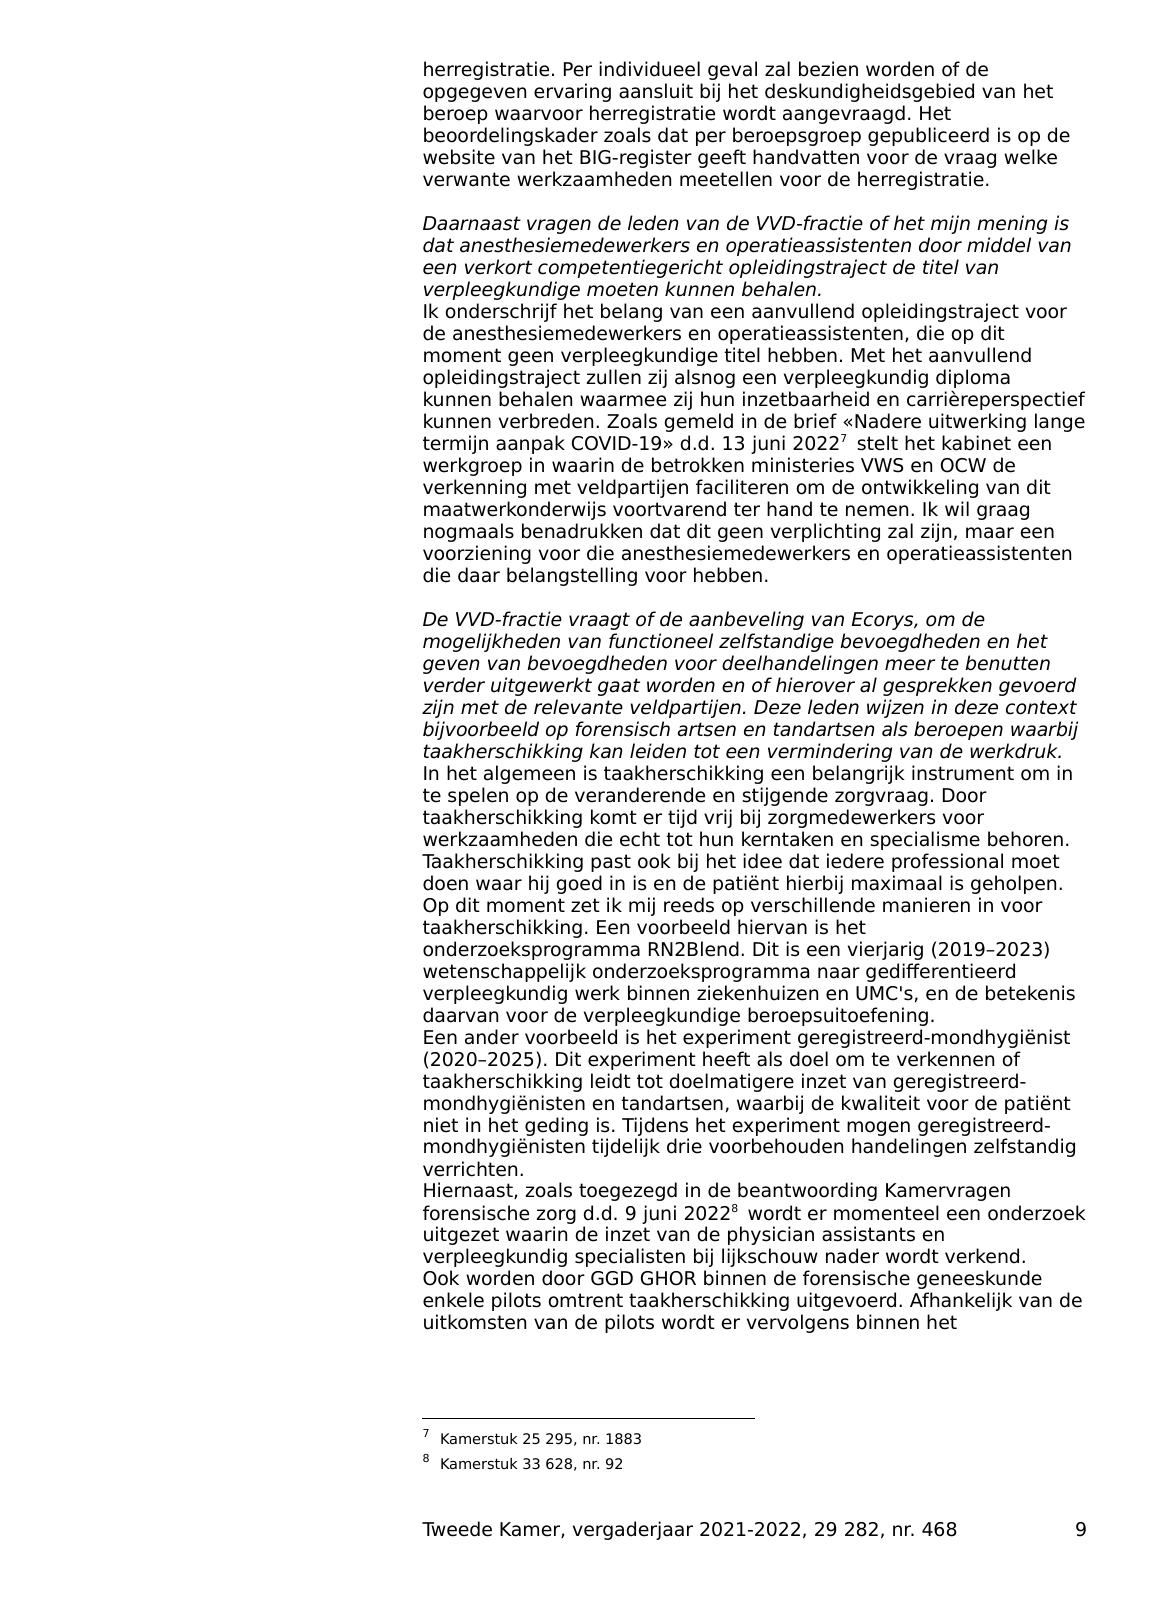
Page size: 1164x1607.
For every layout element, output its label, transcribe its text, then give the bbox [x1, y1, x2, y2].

text In het algemeen is taakherschikking een belangrijk instrument om in te spelen op de veranderende en stijgende zorgvraag. Door taakherschikking komt er tijd vrij bij zorgmedewerkers voor werkzaamheden die echt tot hun kerntaken en specialisme behoren. Taakherschikking past ook bij het idee dat iedere professional moet doen waar hij goed in is en de patiënt hierbij maximaal is geholpen. [422, 763, 1087, 895]
text Hiernaast, zoals toegezegd in de beantwoording Kamervragen forensische zorg d.d. 9 juni 2022 wordt er momenteel een onderzoek uitgezet waarin de inzet van de physician assistants en verpleegkundig specialisten bij lijkschouw nader wordt verkend. [422, 1180, 1087, 1268]
text Kamerstuk 33 628, nr. 92 [422, 1452, 1087, 1474]
text herregistratie. Per individueel geval zal bezien worden of de opgegeven ervaring aansluit bij het deskundigheidsgebied van het beroep waarvoor herregistratie wordt aangevraagd. Het beoordelingskader zoals dat per beroepsgroep gepubliceerd is op de website van het BIG-register geeft handvatten voor de vraag welke verwante werkzaamheden meetellen voor de herregistratie. [422, 59, 1087, 191]
text De VVD-fractie vraagt of de aanbeveling van Ecorys, om de mogelijkheden van functioneel zelfstandige bevoegdheden en het geven van bevoegdheden voor deelhandelingen meer te benutten verder uitgewerkt gaat worden en of hierover al gesprekken gevoerd zijn met de relevante veldpartijen. Deze leden wijzen in deze context bijvoorbeeld op forensisch artsen en tandartsen als beroepen waarbij taakherschikking kan leiden tot een vermindering van de werkdruk. [422, 609, 1087, 763]
text Op dit moment zet ik mij reeds op verschillende manieren in voor taakherschikking. Een voorbeeld hiervan is het onderzoeksprogramma RN2Blend. Dit is een vierjarig (2019–2023) wetenschappelijk onderzoeksprogramma naar gedifferentieerd verpleegkundig werk binnen ziekenhuizen en UMC's, en de betekenis daarvan voor de verpleegkundige beroepsuitoefening. [422, 895, 1087, 1027]
text Een ander voorbeeld is het experiment geregistreerd-mondhygiënist (2020–2025). Dit experiment heeft als doel om te verkennen of taakherschikking leidt tot doelmatigere inzet van geregistreerd-mondhygiënisten en tandartsen, waarbij de kwaliteit voor de patiënt niet in het geding is. Tijdens het experiment mogen geregistreerd- mondhygiënisten tijdelijk drie voorbehouden handelingen zelfstandig verrichten. [422, 1027, 1087, 1180]
text Ik onderschrijf het belang van een aanvullend opleidingstraject voor de anesthesiemedewerkers en operatieassistenten, die op dit moment geen verpleegkundige titel hebben. Met het aanvullend opleidingstraject zullen zij alsnog een verpleegkundig diploma kunnen behalen waarmee zij hun inzetbaarheid en carrièreperspectief kunnen verbreden. Zoals gemeld in de brief «Nadere uitwerking lange termijn aanpak COVID-19» d.d. 13 juni 2022 stelt het kabinet een werkgroep in waarin de betrokken ministeries VWS en OCW de verkenning met veldpartijen faciliteren om de ontwikkeling van dit maatwerkonderwijs voortvarend ter hand te nemen. Ik wil graag nogmaals benadrukken dat dit geen verplichting zal zijn, maar een voorziening voor die anesthesiemedewerkers en operatieassistenten die daar belangstelling voor hebben. [422, 301, 1087, 587]
text Daarnaast vragen de leden van de VVD-fractie of het mijn mening is dat anesthesiemedewerkers en operatieassistenten door middel van een verkort competentiegericht opleidingstraject de titel van verpleegkundige moeten kunnen behalen. [422, 213, 1087, 301]
text Ook worden door GGD GHOR binnen de forensische geneeskunde enkele pilots omtrent taakherschikking uitgevoerd. Afhankelijk van de uitkomsten van de pilots wordt er vervolgens binnen het [422, 1268, 1087, 1334]
text Kamerstuk 25 295, nr. 1883 [422, 1427, 1087, 1449]
